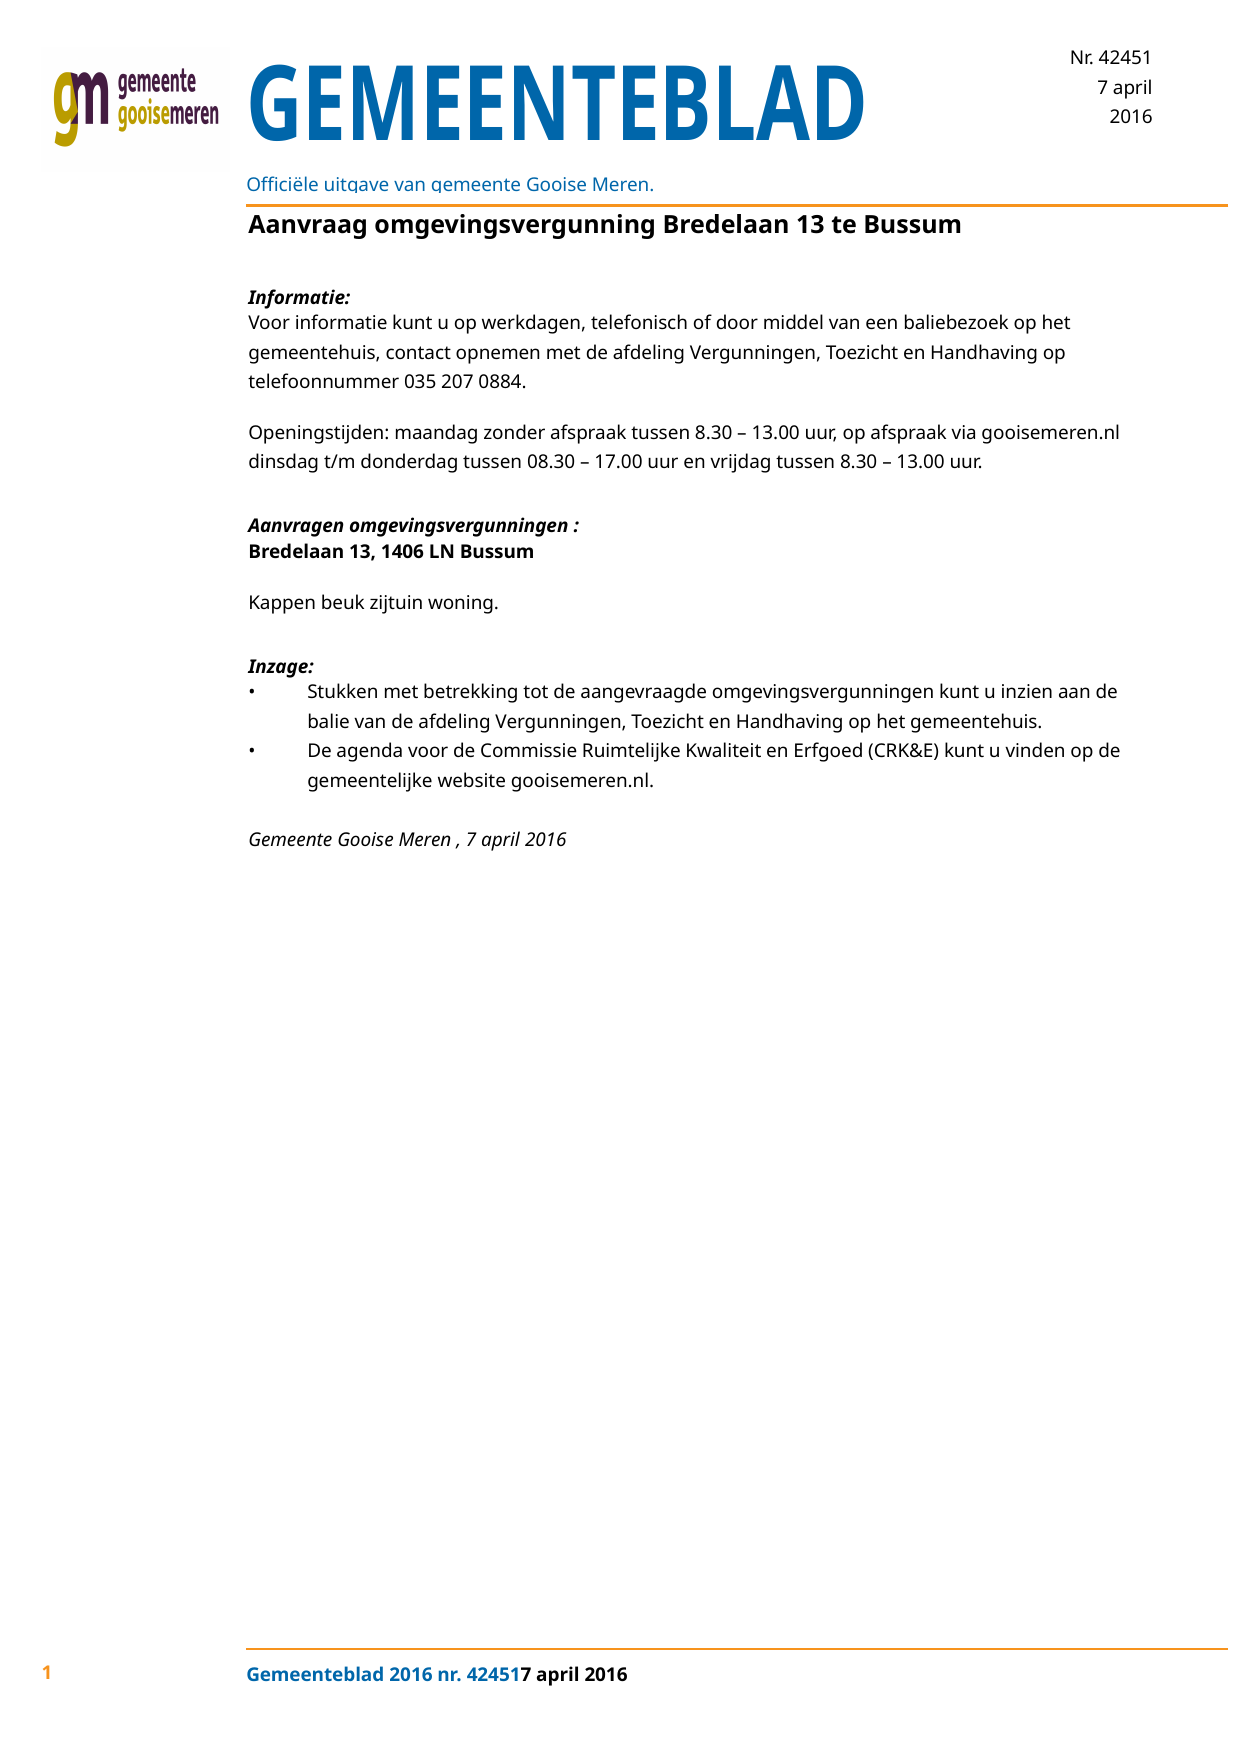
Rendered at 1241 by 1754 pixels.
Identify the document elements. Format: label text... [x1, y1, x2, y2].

picture [41, 47, 231, 172]
text Aanvragen omgevingsvergunningen : [248, 513, 1152, 538]
list Stukken met betrekking tot de aangevraagde omgevingsvergunningen kunt u inzien aan de balie van de afdeling Vergunningen, Toezicht en Handhaving op het gemeentehuis. [248, 678, 1152, 734]
text Informatie: [248, 284, 1152, 309]
text Bredelaan 13, 1406 LN Bussum [248, 538, 1152, 564]
text Inzage: [248, 653, 1152, 678]
text Kappen beuk zijtuin woning. [248, 589, 1152, 614]
text Gemeente Gooise Meren , 7 april 2016 [248, 826, 1152, 852]
text Voor informatie kunt u op werkdagen, telefonisch of door middel van een baliebezoek op het gemeentehuis, contact opnemen met de afdeling Vergunningen, Toezicht en Handhaving op telefoonnummer 035 207 0884. [248, 309, 1152, 394]
text Openingstijden: maandag zonder afspraak tussen 8.30 – 13.00 uur, op afspraak via gooisemeren.nl dinsdag t/m donderdag tussen 08.30 – 17.00 uur en vrijdag tussen 8.30 – 13.00 uur. [248, 419, 1152, 474]
text Aanvraag omgevingsvergunning Bredelaan 13 te Bussum [248, 207, 1152, 241]
list De agenda voor de Commissie Ruimtelijke Kwaliteit en Erfgoed (CRK&E) kunt u vinden op de gemeentelijke website gooisemeren.nl. [248, 738, 1152, 793]
